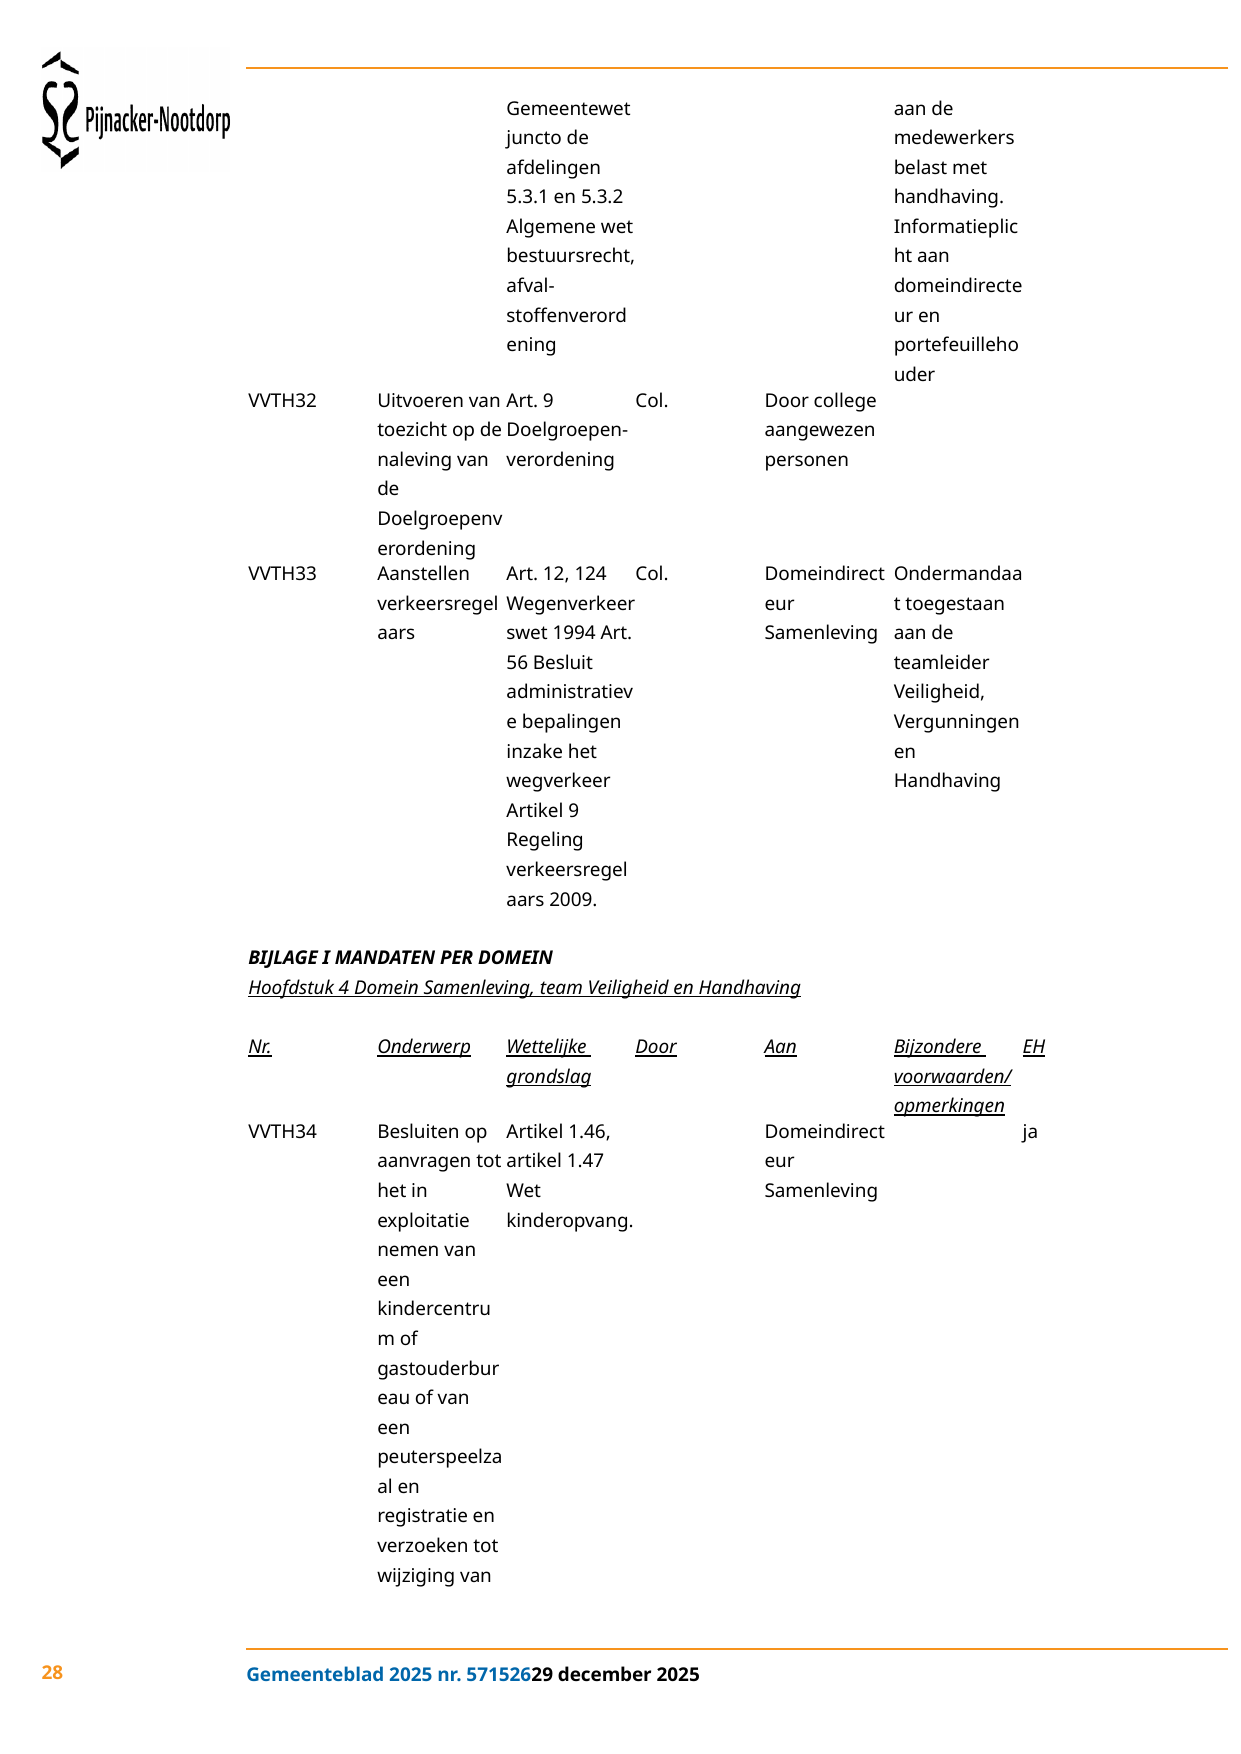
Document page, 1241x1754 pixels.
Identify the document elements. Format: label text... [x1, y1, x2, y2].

table_cell Domeindirecteur Samenleving [764, 1118, 893, 1588]
table_cell [1023, 95, 1152, 387]
table_header EH [1023, 1033, 1152, 1118]
table_header Wettelijke grondslag [506, 1033, 635, 1118]
table_cell Ondermandaat toegestaan aan de teamleider Veiligheid, Vergunningen en Handhaving [894, 560, 1022, 912]
text BIJLAGE I MANDATEN PER DOMEIN [248, 944, 1152, 970]
picture [41, 47, 231, 172]
table_cell Door college aangewezen personen [764, 387, 893, 560]
table_cell [248, 95, 377, 387]
table_cell aan de medewerkers belast met handhaving. Informatieplicht aan domeindirecteur en portefeuillehouder [894, 95, 1022, 387]
table_cell Art. 12, 124 Wegenverkeerswet 1994 Art. 56 Besluit administratieve bepalingen inzake het wegverkeer Artikel 9 Regeling verkeersregelaars 2009. [506, 560, 635, 912]
text Hoofdstuk 4 Domein Samenleving, team Veiligheid en Handhaving [248, 974, 1152, 1000]
table_cell Col. [635, 560, 764, 912]
table_cell Uitvoeren van toezicht op de naleving van de Doelgroepenverordening [377, 387, 506, 560]
table_header Nr. [248, 1033, 377, 1118]
table_cell VVTH32 [248, 387, 377, 560]
table_cell [635, 95, 764, 387]
table_cell ja [1023, 1118, 1152, 1588]
table_header Onderwerp [377, 1033, 506, 1118]
table_cell [377, 95, 506, 387]
table_cell Domeindirecteur Samenleving [764, 560, 893, 912]
table_cell [1023, 387, 1152, 560]
table_header Aan [764, 1033, 893, 1118]
table_cell Artikel 1.46, artikel 1.47 Wet kinderopvang. [506, 1118, 635, 1588]
table_header Bijzondere voorwaarden/opmerkingen [894, 1033, 1022, 1118]
table_header Door [635, 1033, 764, 1118]
table_cell Art. 9 Doelgroepen-verordening [506, 387, 635, 560]
table_cell Gemeentewet juncto de afdelingen 5.3.1 en 5.3.2 Algemene wet bestuursrecht, afval-stoffenverordening [506, 95, 635, 387]
table_cell VVTH33 [248, 560, 377, 912]
table_cell VVTH34 [248, 1118, 377, 1588]
table_cell [894, 387, 1022, 560]
table_cell [764, 95, 893, 387]
table_cell Besluiten op aanvragen tot het in exploitatie nemen van een kindercentrum of gastouderbureau of van een peuterspeelzaal en registratie en verzoeken tot wijziging van [377, 1118, 506, 1588]
table_cell Col. [635, 387, 764, 560]
table_cell Aanstellen verkeersregelaars [377, 560, 506, 912]
table_cell [635, 1118, 764, 1588]
table_cell [894, 1118, 1022, 1588]
table_cell [1023, 560, 1152, 912]
